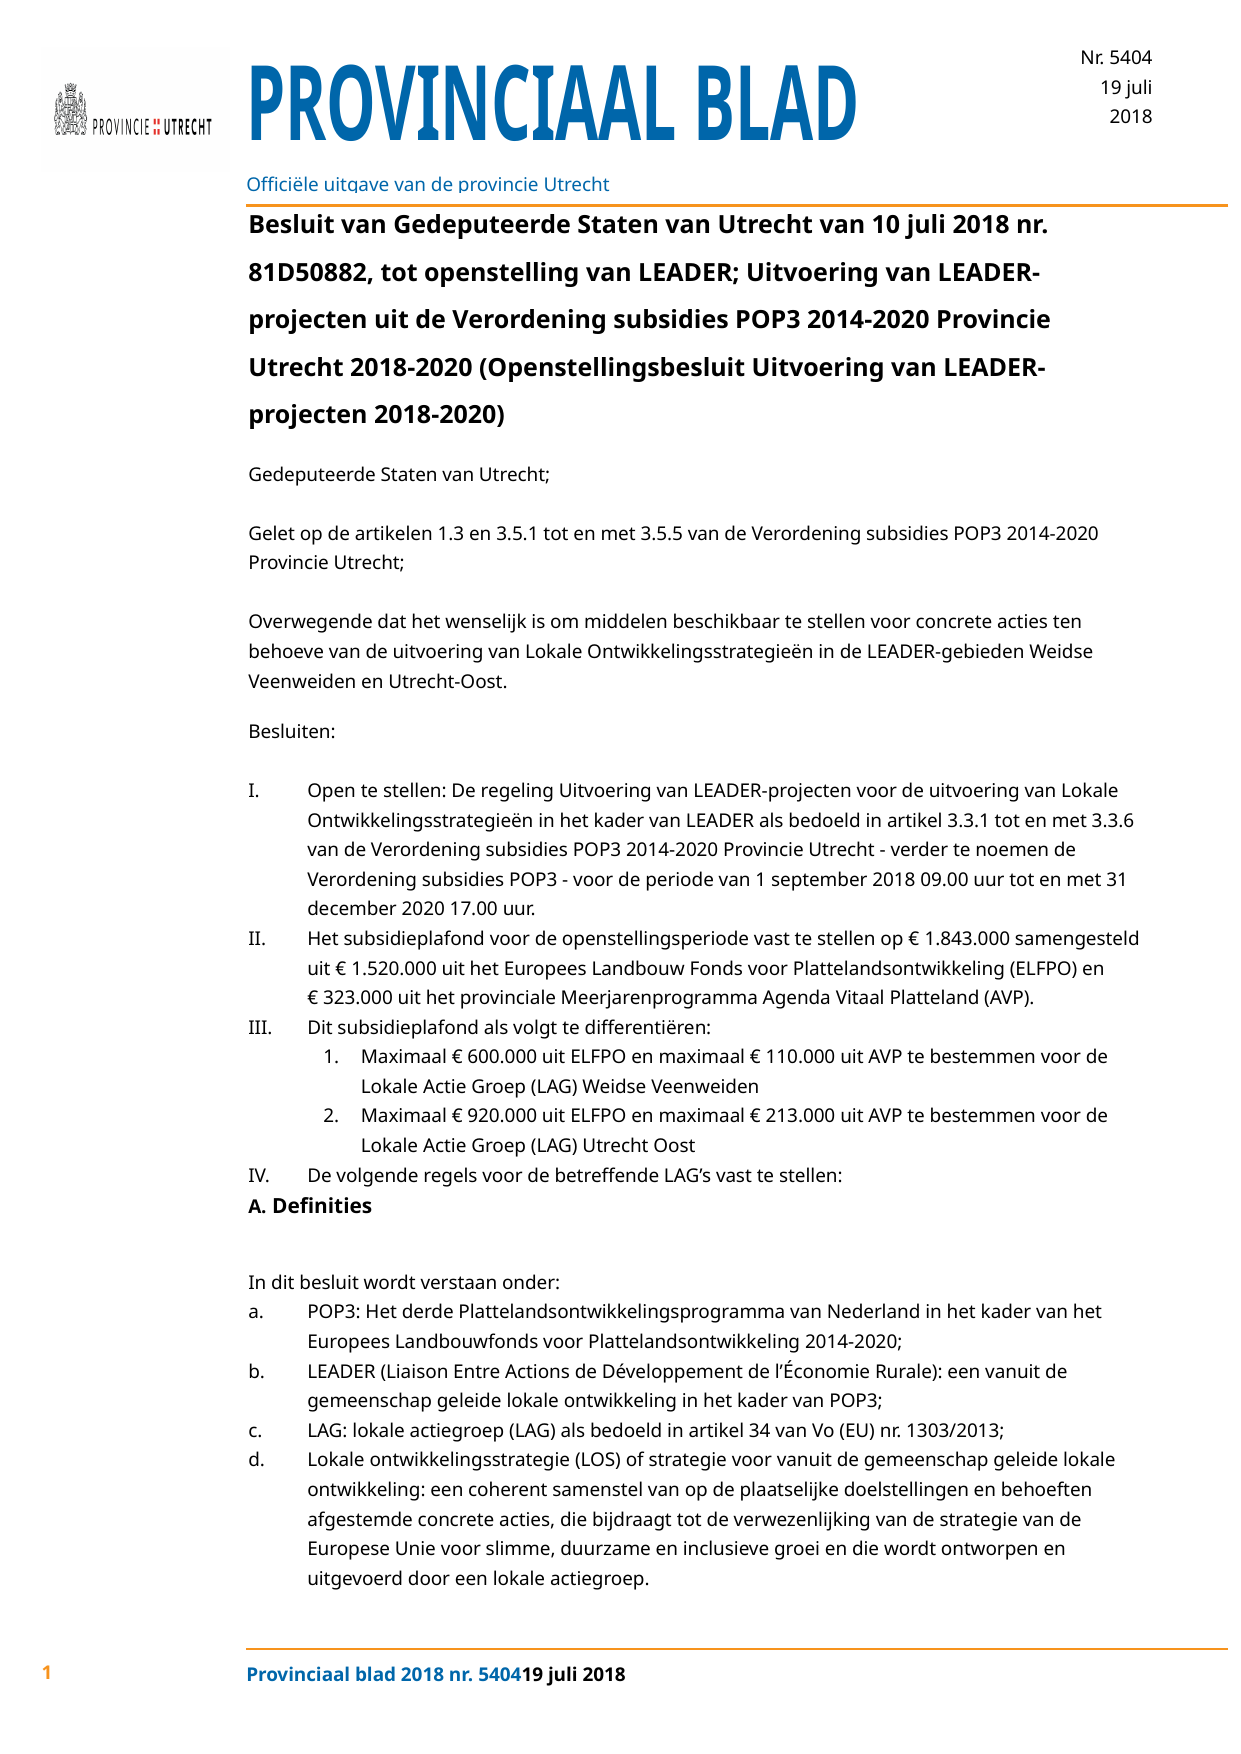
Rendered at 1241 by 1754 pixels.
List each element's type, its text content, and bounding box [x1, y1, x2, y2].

list Dit subsidieplafond als volgt te differentiëren: [248, 1014, 1152, 1040]
text Besluit van Gedeputeerde Staten van Utrecht van 10 juli 2018 nr. 81D50882, tot openstelling van LEADER; Uitvoering van LEADER-projecten uit de Verordening subsidies POP3 2014-2020 Provincie Utrecht 2018-2020 (Openstellingsbesluit Uitvoering van LEADER-projecten 2018-2020) [248, 207, 1152, 431]
text In dit besluit wordt verstaan onder: [248, 1269, 1152, 1295]
list Lokale ontwikkelingsstrategie (LOS) of strategie voor vanuit de gemeenschap geleide lokale ontwikkeling: een coherent samenstel van op de plaatselijke doelstellingen en behoeften afgestemde concrete acties, die bijdraagt tot de verwezenlijking van de strategie van de Europese Unie voor slimme, duurzame en inclusieve groei en die wordt ontworpen en uitgevoerd door een lokale actiegroep. [248, 1447, 1152, 1591]
list LEADER (Liaison Entre Actions de Développement de l’Économie Rurale): een vanuit de gemeenschap geleide lokale ontwikkeling in het kader van POP3; [248, 1358, 1152, 1413]
list Het subsidieplafond voor de openstellingsperiode vast te stellen op € 1.843.000 samengesteld uit € 1.520.000 uit het Europees Landbouw Fonds voor Plattelandsontwikkeling (ELFPO) en € 323.000 uit het provinciale Meerjarenprogramma Agenda Vitaal Platteland (AVP). [248, 925, 1152, 1010]
list Maximaal € 600.000 uit ELFPO en maximaal € 110.000 uit AVP te bestemmen voor de Lokale Actie Groep (LAG) Weidse Veenweiden [323, 1043, 1152, 1099]
text Besluiten: [248, 718, 1152, 744]
text Gelet op de artikelen 1.3 en 3.5.1 tot en met 3.5.5 van de Verordening subsidies POP3 2014-2020 Provincie Utrecht; [248, 520, 1152, 575]
list Open te stellen: De regeling Uitvoering van LEADER-projecten voor de uitvoering van Lokale Ontwikkelingsstrategieën in het kader van LEADER als bedoeld in artikel 3.3.1 tot en met 3.3.6 van de Verordening subsidies POP3 2014-2020 Provincie Utrecht - verder te noemen de Verordening subsidies POP3 - voor de periode van 1 september 2018 09.00 uur tot en met 31 december 2020 17.00 uur. [248, 777, 1152, 921]
text Gedeputeerde Staten van Utrecht; [248, 461, 1152, 486]
list POP3: Het derde Plattelandsontwikkelingsprogramma van Nederland in het kader van het Europees Landbouwfonds voor Plattelandsontwikkeling 2014-2020; [248, 1299, 1152, 1354]
text A. Definities [248, 1191, 1152, 1220]
list De volgende regels voor de betreffende LAG’s vast te stellen: [248, 1162, 1152, 1188]
picture [41, 47, 231, 172]
list LAG: lokale actiegroep (LAG) als bedoeld in artikel 34 van Vo (EU) nr. 1303/2013; [248, 1417, 1152, 1443]
text Overwegende dat het wenselijk is om middelen beschikbaar te stellen voor concrete acties ten behoeve van de uitvoering van Lokale Ontwikkelingsstrategieën in de LEADER-gebieden Weidse Veenweiden en Utrecht-Oost. [248, 609, 1152, 693]
list Maximaal € 920.000 uit ELFPO en maximaal € 213.000 uit AVP te bestemmen voor de Lokale Actie Groep (LAG) Utrecht Oost [323, 1103, 1152, 1158]
